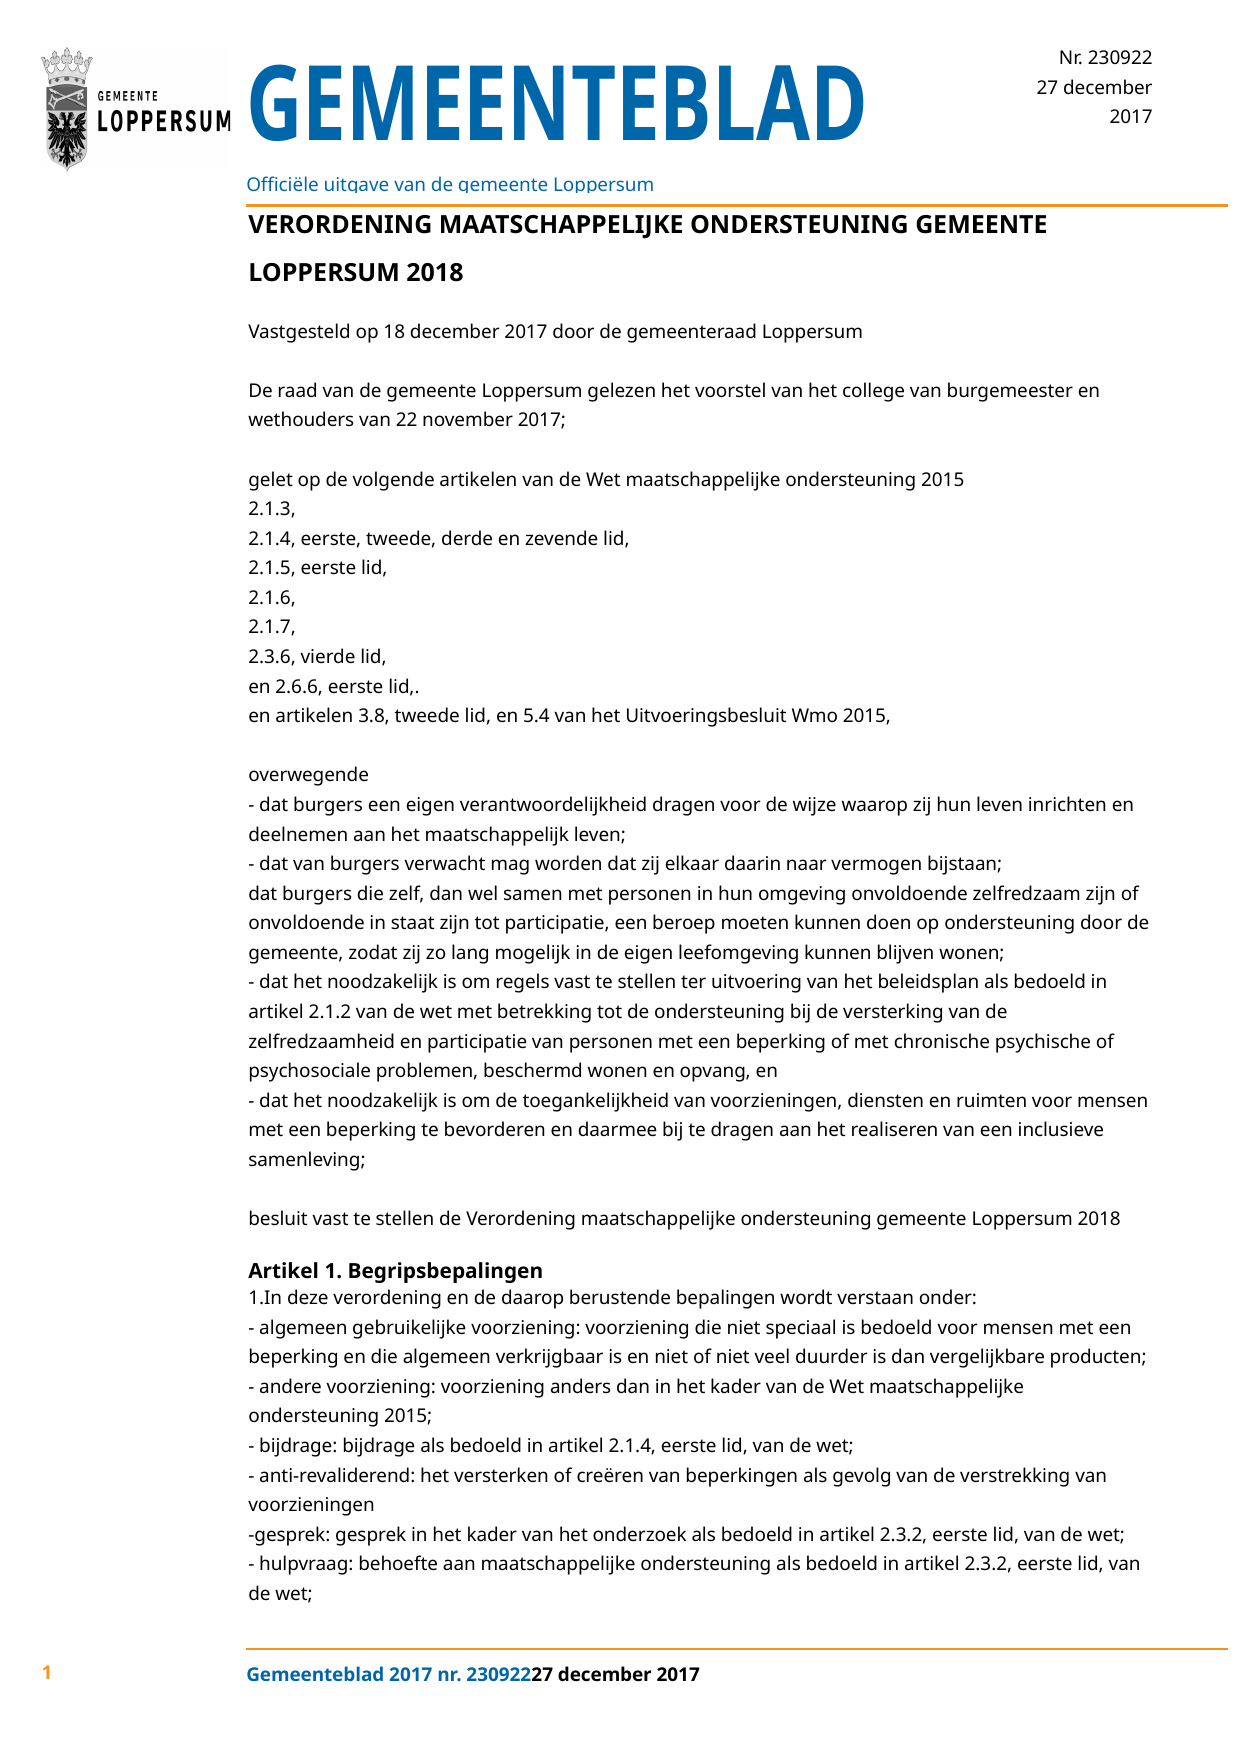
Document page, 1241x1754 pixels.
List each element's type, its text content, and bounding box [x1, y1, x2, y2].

text - andere voorziening: voorziening anders dan in het kader van de Wet maatschappelijke ondersteuning 2015; [248, 1373, 1152, 1428]
text 2.3.6, vierde lid, [248, 643, 1152, 669]
text - dat van burgers verwacht mag worden dat zij elkaar daarin naar vermogen bijstaan; [248, 850, 1152, 876]
text - dat het noodzakelijk is om regels vast te stellen ter uitvoering van het beleidsplan als bedoeld in artikel 2.1.2 van de wet met betrekking tot de ondersteuning bij de versterking van de zelfredzaamheid en participatie van personen met een beperking of met chronische psychische of psychosociale problemen, beschermd wonen en opvang, en [248, 969, 1152, 1083]
text 2.1.7, [248, 614, 1152, 639]
text gelet op de volgende artikelen van de Wet maatschappelijke ondersteuning 2015 [248, 466, 1152, 492]
text De raad van de gemeente Loppersum gelezen het voorstel van het college van burgemeester en wethouders van 22 november 2017; [248, 377, 1152, 432]
text VERORDENING MAATSCHAPPELIJKE ONDERSTEUNING GEMEENTE LOPPERSUM 2018 [248, 207, 1152, 288]
text dat burgers die zelf, dan wel samen met personen in hun omgeving onvoldoende zelfredzaam zijn of onvoldoende in staat zijn tot participatie, een beroep moeten kunnen doen op ondersteuning door de gemeente, zodat zij zo lang mogelijk in de eigen leefomgeving kunnen blijven wonen; [248, 880, 1152, 965]
text - bijdrage: bijdrage als bedoeld in artikel 2.1.4, eerste lid, van de wet; [248, 1432, 1152, 1458]
text - algemeen gebruikelijke voorziening: voorziening die niet speciaal is bedoeld voor mensen met een beperking en die algemeen verkrijgbaar is en niet of niet veel duurder is dan vergelijkbare producten; [248, 1314, 1152, 1369]
text Artikel 1. Begripsbepalingen [248, 1256, 1152, 1284]
text - dat burgers een eigen verantwoordelijkheid dragen voor de wijze waarop zij hun leven inrichten en deelnemen aan het maatschappelijk leven; [248, 791, 1152, 847]
text - anti-revaliderend: het versterken of creëren van beperkingen als gevolg van de verstrekking van voorzieningen [248, 1462, 1152, 1517]
text overwegende [248, 762, 1152, 787]
text - dat het noodzakelijk is om de toegankelijkheid van voorzieningen, diensten en ruimten voor mensen met een beperking te bevorderen en daarmee bij te dragen aan het realiseren van een inclusieve samenleving; [248, 1087, 1152, 1172]
text Vastgesteld op 18 december 2017 door de gemeenteraad Loppersum [248, 318, 1152, 344]
text 1.In deze verordening en de daarop berustende bepalingen wordt verstaan onder: [248, 1284, 1152, 1310]
text - hulpvraag: behoefte aan maatschappelijke ondersteuning als bedoeld in artikel 2.3.2, eerste lid, van de wet; [248, 1551, 1152, 1606]
picture [41, 47, 231, 172]
text -gesprek: gesprek in het kader van het onderzoek als bedoeld in artikel 2.3.2, eerste lid, van de wet; [248, 1521, 1152, 1547]
text en 2.6.6, eerste lid,. [248, 673, 1152, 699]
text en artikelen 3.8, tweede lid, en 5.4 van het Uitvoeringsbesluit Wmo 2015, [248, 702, 1152, 728]
text 2.1.5, eerste lid, [248, 554, 1152, 580]
text besluit vast te stellen de Verordening maatschappelijke ondersteuning gemeente Loppersum 2018 [248, 1205, 1152, 1231]
text 2.1.3, [248, 495, 1152, 521]
text 2.1.4, eerste, tweede, derde en zevende lid, [248, 525, 1152, 551]
text 2.1.6, [248, 584, 1152, 610]
